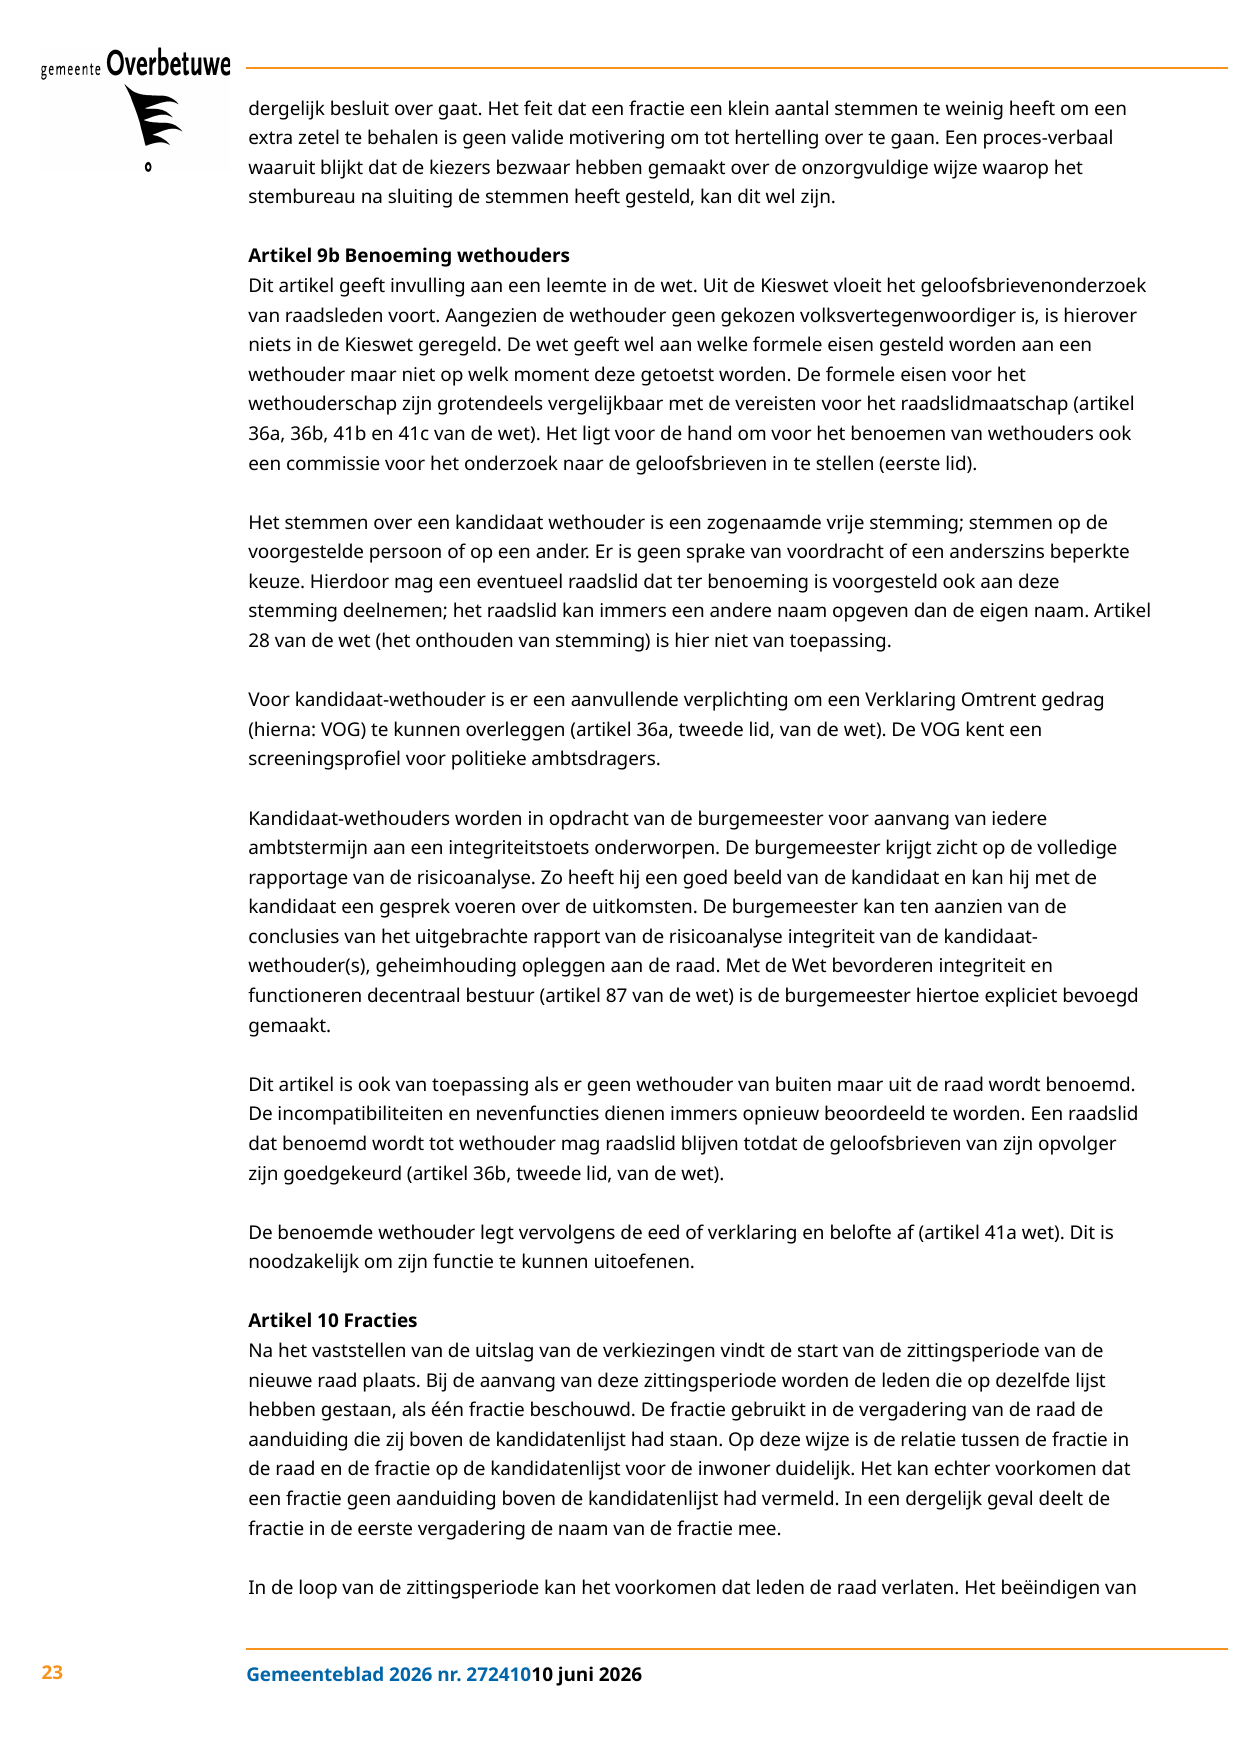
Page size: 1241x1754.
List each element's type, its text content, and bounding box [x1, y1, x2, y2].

text De benoemde wethouder legt vervolgens de eed of verklaring en belofte af (artikel 41a wet). Dit is noodzakelijk om zijn functie te kunnen uitoefenen. [248, 1219, 1152, 1274]
text dergelijk besluit over gaat. Het feit dat een fractie een klein aantal stemmen te weinig heeft om een extra zetel te behalen is geen valide motivering om tot hertelling over te gaan. Een proces-verbaal waaruit blijkt dat de kiezers bezwaar hebben gemaakt over de onzorgvuldige wijze waarop het stembureau na sluiting de stemmen heeft gesteld, kan dit wel zijn. [248, 95, 1152, 209]
text Dit artikel geeft invulling aan een leemte in de wet. Uit de Kieswet vloeit het geloofsbrievenonderzoek van raadsleden voort. Aangezien de wethouder geen gekozen volksvertegenwoordiger is, is hierover niets in de Kieswet geregeld. De wet geeft wel aan welke formele eisen gesteld worden aan een wethouder maar niet op welk moment deze getoetst worden. De formele eisen voor het wethouderschap zijn grotendeels vergelijkbaar met de vereisten voor het raadslidmaatschap (artikel 36a, 36b, 41b en 41c van de wet). Het ligt voor de hand om voor het benoemen van wethouders ook een commissie voor het onderzoek naar de geloofsbrieven in te stellen (eerste lid). [248, 272, 1152, 476]
text Artikel 9b Benoeming wethouders [248, 243, 1152, 268]
picture [41, 47, 231, 172]
text Kandidaat-wethouders worden in opdracht van de burgemeester voor aanvang van iedere ambtstermijn aan een integriteitstoets onderworpen. De burgemeester krijgt zicht op de volledige rapportage van de risicoanalyse. Zo heeft hij een goed beeld van de kandidaat en kan hij met de kandidaat een gesprek voeren over de uitkomsten. De burgemeester kan ten aanzien van de conclusies van het uitgebrachte rapport van de risicoanalyse integriteit van de kandidaat-wethouder(s), geheimhouding opleggen aan de raad. Met de Wet bevorderen integriteit en functioneren decentraal bestuur (artikel 87 van de wet) is de burgemeester hiertoe expliciet bevoegd gemaakt. [248, 805, 1152, 1038]
text Dit artikel is ook van toepassing als er geen wethouder van buiten maar uit de raad wordt benoemd. De incompatibiliteiten en nevenfuncties dienen immers opnieuw beoordeeld te worden. Een raadslid dat benoemd wordt tot wethouder mag raadslid blijven totdat de geloofsbrieven van zijn opvolger zijn goedgekeurd (artikel 36b, tweede lid, van de wet). [248, 1071, 1152, 1186]
text Het stemmen over een kandidaat wethouder is een zogenaamde vrije stemming; stemmen op de voorgestelde persoon of op een ander. Er is geen sprake van voordracht of een anderszins beperkte keuze. Hierdoor mag een eventueel raadslid dat ter benoeming is voorgesteld ook aan deze stemming deelnemen; het raadslid kan immers een andere naam opgeven dan de eigen naam. Artikel 28 van de wet (het onthouden van stemming) is hier niet van toepassing. [248, 509, 1152, 653]
text Artikel 10 Fracties [248, 1308, 1152, 1333]
text In de loop van de zittingsperiode kan het voorkomen dat leden de raad verlaten. Het beëindigen van [248, 1574, 1152, 1600]
text Voor kandidaat-wethouder is er een aanvullende verplichting om een Verklaring Omtrent gedrag (hierna: VOG) te kunnen overleggen (artikel 36a, tweede lid, van de wet). De VOG kent een screeningsprofiel voor politieke ambtsdragers. [248, 686, 1152, 771]
text Na het vaststellen van de uitslag van de verkiezingen vindt de start van de zittingsperiode van de nieuwe raad plaats. Bij de aanvang van deze zittingsperiode worden de leden die op dezelfde lijst hebben gestaan, als één fractie beschouwd. De fractie gebruikt in de vergadering van de raad de aanduiding die zij boven de kandidatenlijst had staan. Op deze wijze is de relatie tussen de fractie in de raad en de fractie op de kandidatenlijst voor de inwoner duidelijk. Het kan echter voorkomen dat een fractie geen aanduiding boven de kandidatenlijst had vermeld. In een dergelijk geval deelt de fractie in de eerste vergadering de naam van de fractie mee. [248, 1337, 1152, 1541]
